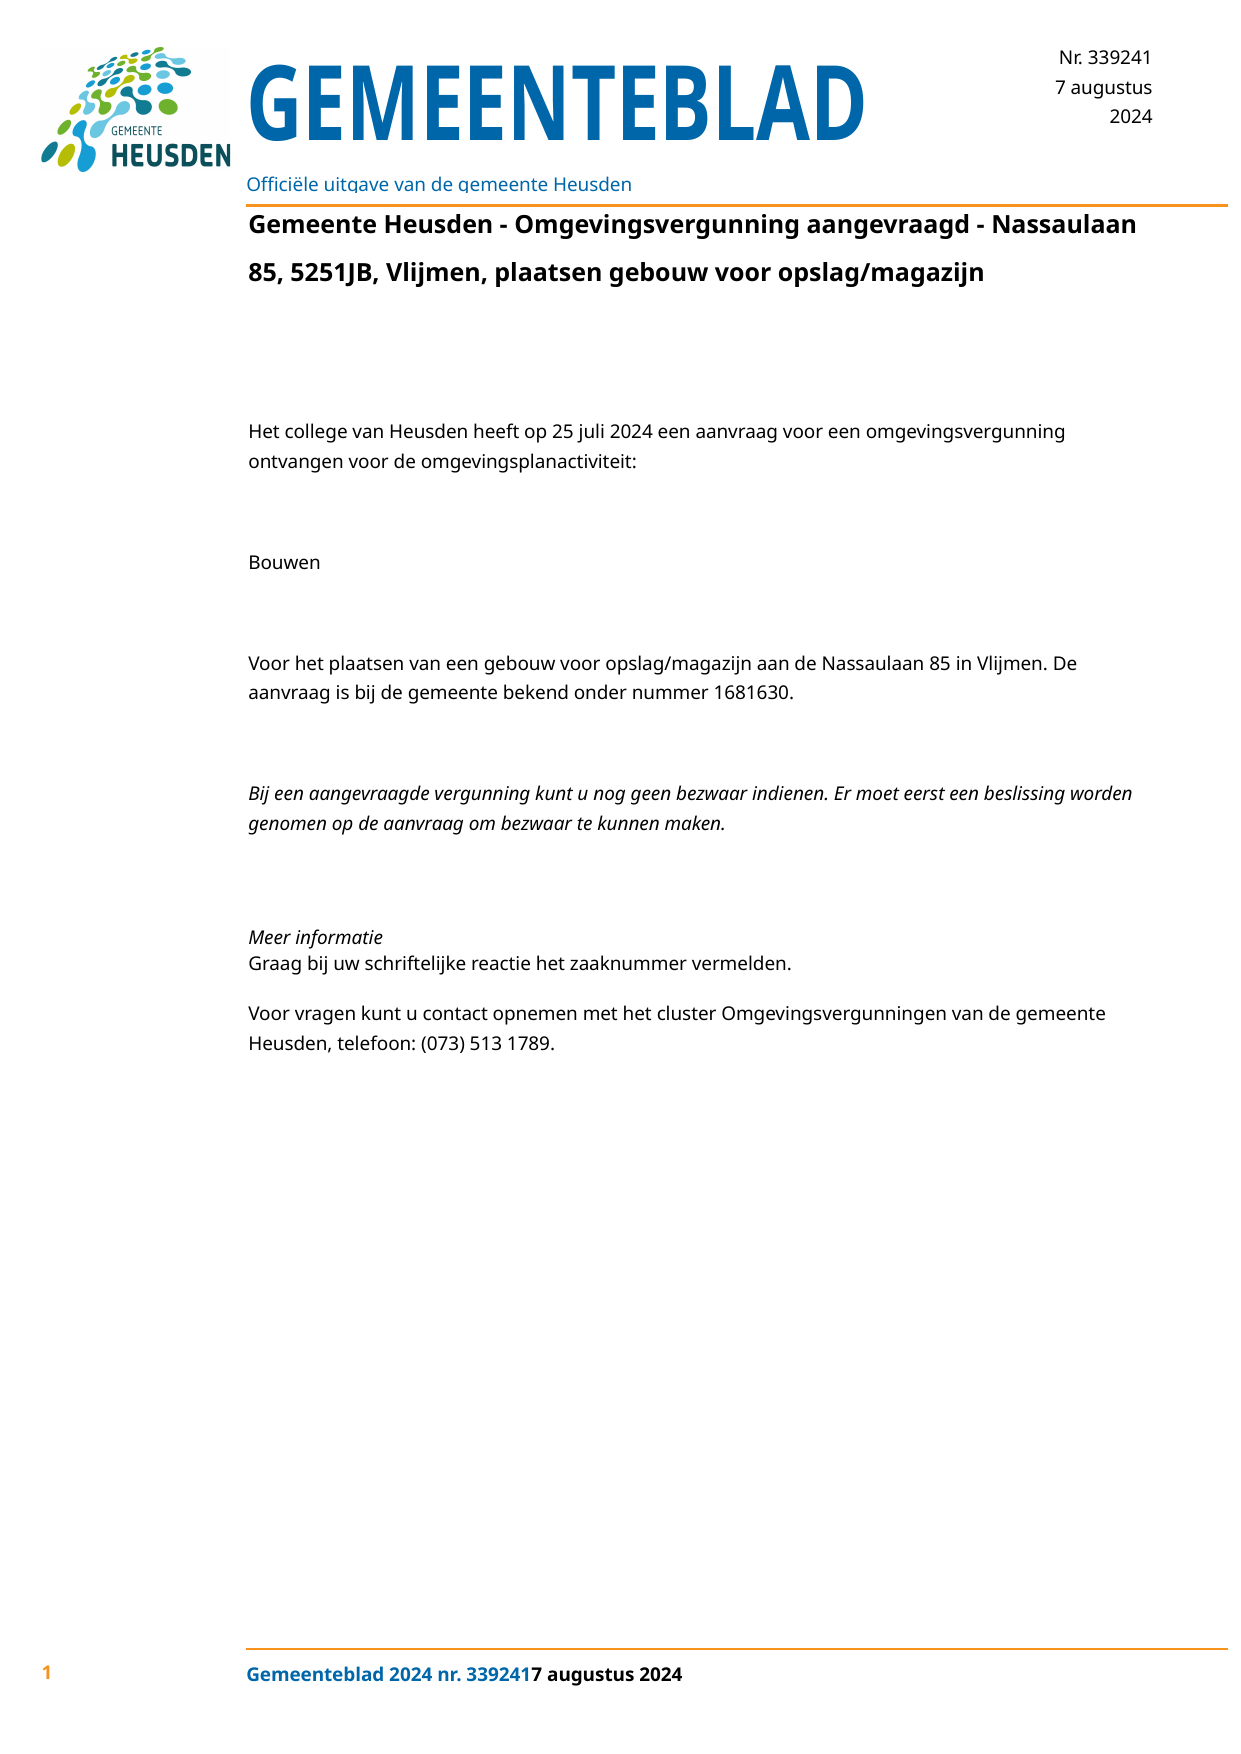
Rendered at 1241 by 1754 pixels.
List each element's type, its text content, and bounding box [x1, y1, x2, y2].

text Voor het plaatsen van een gebouw voor opslag/magazijn aan de Nassaulaan 85 in Vlijmen. De aanvraag is bij de gemeente bekend onder nummer 1681630. [248, 650, 1152, 705]
text Meer informatie [248, 924, 1152, 950]
picture [41, 47, 231, 172]
text Gemeente Heusden - Omgevingsvergunning aangevraagd - Nassaulaan 85, 5251JB, Vlijmen, plaatsen gebouw voor opslag/magazijn [248, 207, 1152, 288]
text Voor vragen kunt u contact opnemen met het cluster Omgevingsvergunningen van de gemeente Heusden, telefoon: (073) 513 1789. [248, 1001, 1152, 1056]
text Bij een aangevraagde vergunning kunt u nog geen bezwaar indienen. Er moet eerst een beslissing worden genomen op de aanvraag om bezwaar te kunnen maken. [248, 780, 1152, 836]
text Het college van Heusden heeft op 25 juli 2024 een aanvraag voor een omgevingsvergunning ontvangen voor de omgevingsplanactiviteit: [248, 419, 1152, 474]
text Graag bij uw schriftelijke reactie het zaaknummer vermelden. [248, 950, 1152, 976]
text Bouwen [248, 549, 1152, 575]
